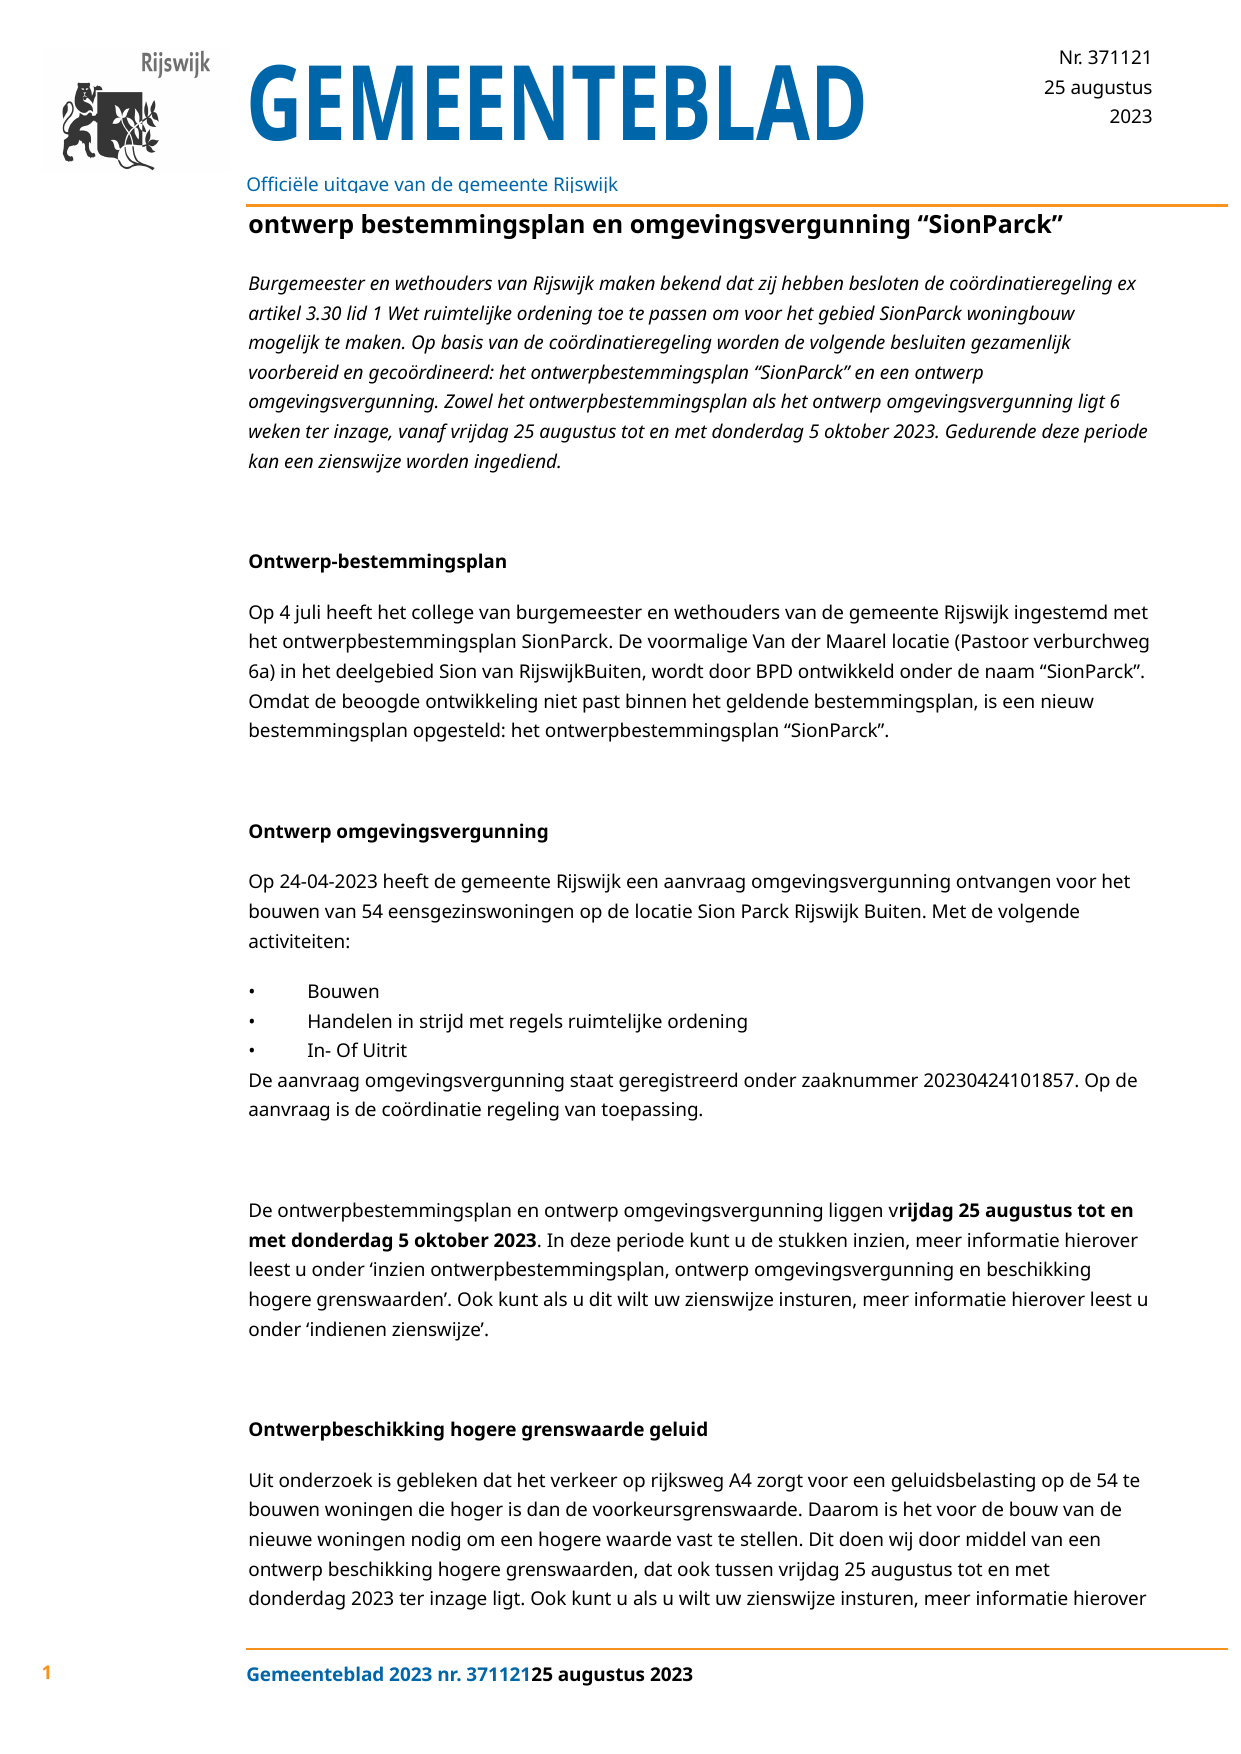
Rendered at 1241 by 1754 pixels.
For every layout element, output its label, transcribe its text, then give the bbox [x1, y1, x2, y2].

list In- Of Uitrit [248, 1037, 1152, 1063]
text Op 24-04-2023 heeft de gemeente Rijswijk een aanvraag omgevingsvergunning ontvangen voor het bouwen van 54 eensgezinswoningen op de locatie Sion Parck Rijswijk Buiten. Met de volgende activiteiten: [248, 869, 1152, 953]
text Uit onderzoek is gebleken dat het verkeer op rijksweg A4 zorgt voor een geluidsbelasting op de 54 te bouwen woningen die hoger is dan de voorkeursgrenswaarde. Daarom is het voor de bouw van de nieuwe woningen nodig om een hogere waarde vast te stellen. Dit doen wij door middel van een ontwerp beschikking hogere grenswaarden, dat ook tussen vrijdag 25 augustus tot en met donderdag 2023 ter inzage ligt. Ook kunt u als u wilt uw zienswijze insturen, meer informatie hierover [248, 1467, 1152, 1611]
list Bouwen [248, 978, 1152, 1004]
text Ontwerpbeschikking hogere grenswaarde geluid [248, 1417, 1152, 1442]
picture [41, 47, 231, 172]
text Ontwerp-bestemmingsplan [248, 549, 1152, 574]
list Handelen in strijd met regels ruimtelijke ordening [248, 1008, 1152, 1033]
text Op 4 juli heeft het college van burgemeester en wethouders van de gemeente Rijswijk ingestemd met het ontwerpbestemmingsplan SionParck. De voormalige Van der Maarel locatie (Pastoor verburchweg 6a) in het deelgebied Sion van RijswijkBuiten, wordt door BPD ontwikkeld onder de naam “SionParck”. Omdat de beoogde ontwikkeling niet past binnen het geldende bestemmingsplan, is een nieuw bestemmingsplan opgesteld: het ontwerpbestemmingsplan “SionParck”. [248, 599, 1152, 743]
text Burgemeester en wethouders van Rijswijk maken bekend dat zij hebben besloten de coördinatieregeling ex artikel 3.30 lid 1 Wet ruimtelijke ordening toe te passen om voor het gebied SionParck woningbouw mogelijk te maken. Op basis van de coördinatieregeling worden de volgende besluiten gezamenlijk voorbereid en gecoördineerd: het ontwerpbestemmingsplan “SionParck” en een ontwerp omgevingsvergunning. Zowel het ontwerpbestemmingsplan als het ontwerp omgevingsvergunning ligt 6 weken ter inzage, vanaf vrijdag 25 augustus tot en met donderdag 5 oktober 2023. Gedurende deze periode kan een zienswijze worden ingediend. [248, 270, 1152, 473]
text De ontwerpbestemmingsplan en ontwerp omgevingsvergunning liggen vrijdag 25 augustus tot en met donderdag 5 oktober 2023. In deze periode kunt u de stukken inzien, meer informatie hierover leest u onder ‘inzien ontwerpbestemmingsplan, ontwerp omgevingsvergunning en beschikking hogere grenswaarden’. Ook kunt als u dit wilt uw zienswijze insturen, meer informatie hierover leest u onder ‘indienen zienswijze’. [248, 1197, 1152, 1341]
text ontwerp bestemmingsplan en omgevingsvergunning “SionParck” [248, 207, 1152, 241]
text Ontwerp omgevingsvergunning [248, 818, 1152, 844]
text De aanvraag omgevingsvergunning staat geregistreerd onder zaaknummer 20230424101857. Op de aanvraag is de coördinatie regeling van toepassing. [248, 1067, 1152, 1122]
